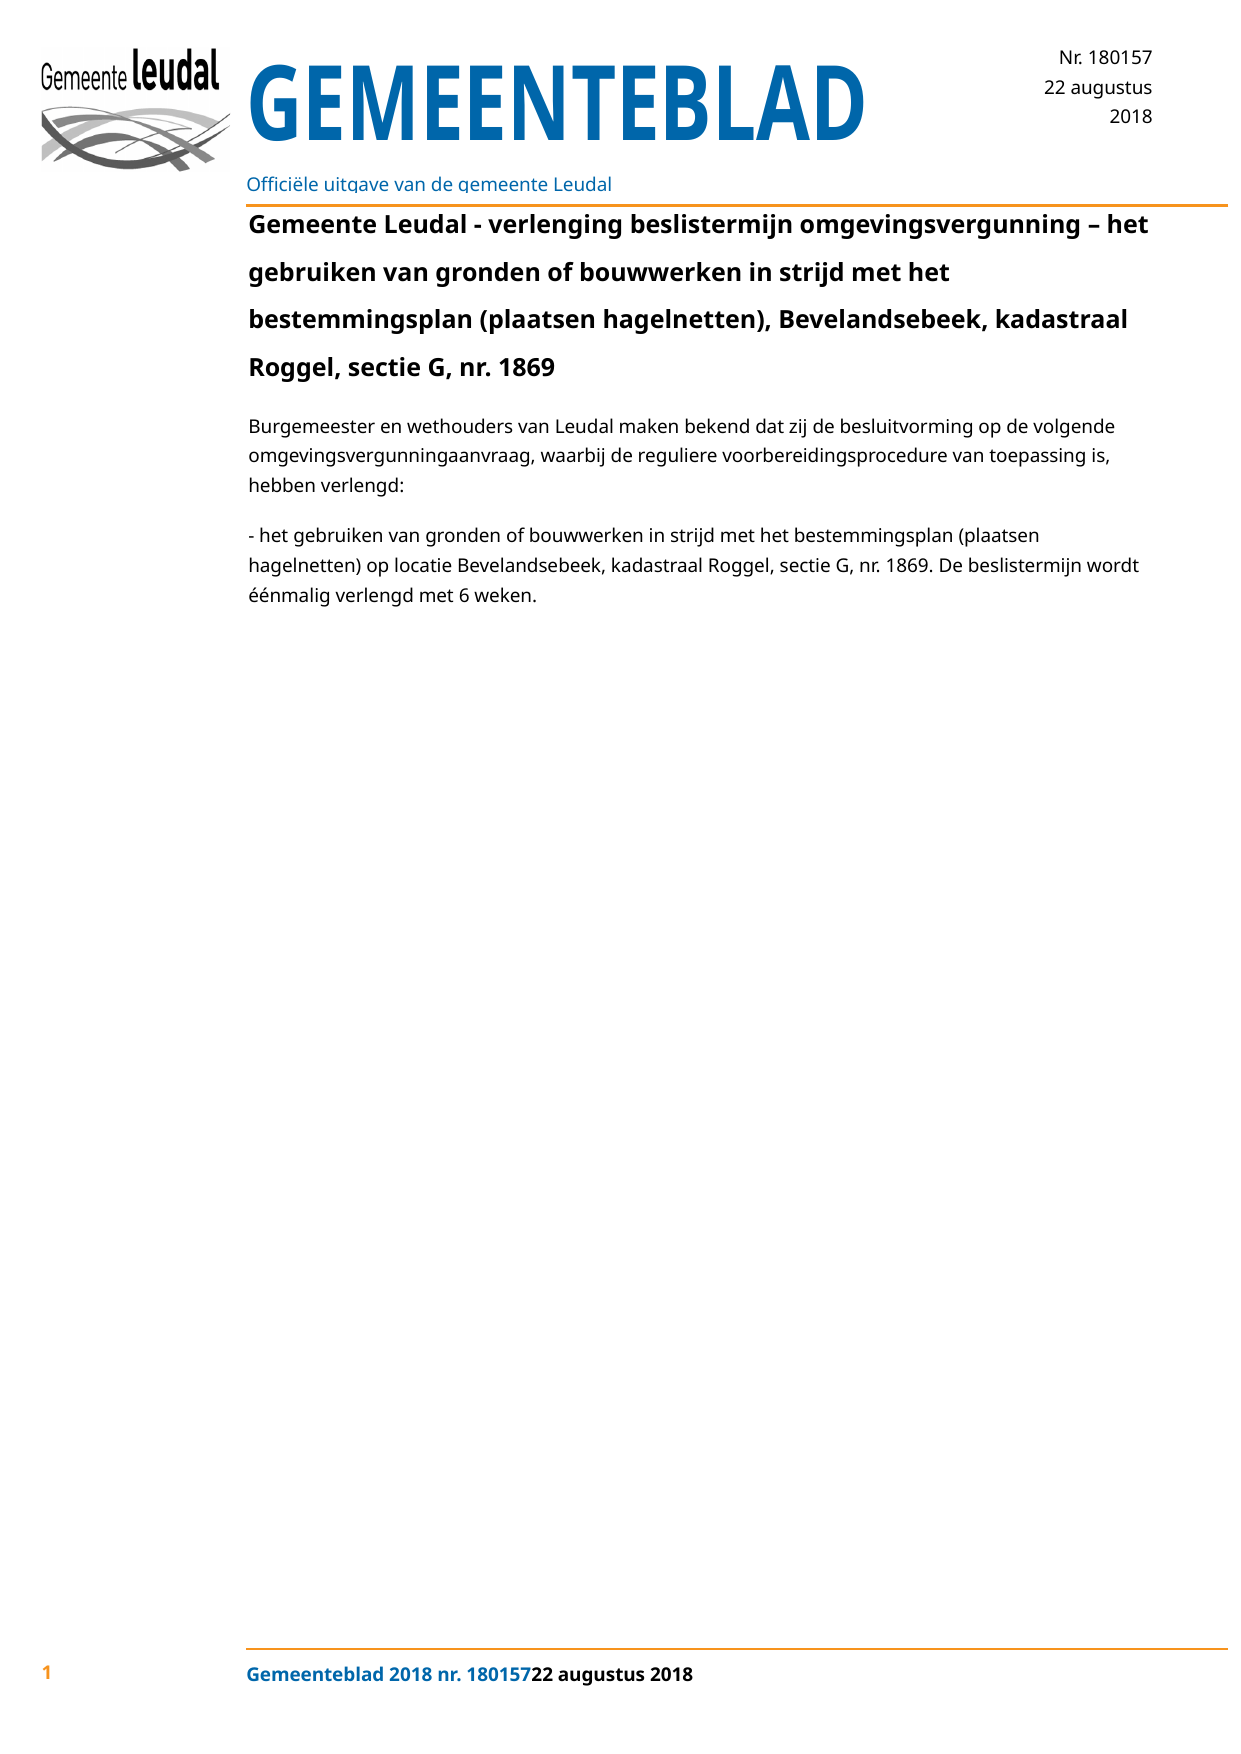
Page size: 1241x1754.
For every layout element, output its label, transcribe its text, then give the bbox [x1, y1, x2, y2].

text - het gebruiken van gronden of bouwwerken in strijd met het bestemmingsplan (plaatsen hagelnetten) op locatie Bevelandsebeek, kadastraal Roggel, sectie G, nr. 1869. De beslistermijn wordt éénmalig verlengd met 6 weken. [248, 523, 1152, 608]
text Gemeente Leudal - verlenging beslistermijn omgevingsvergunning – het gebruiken van gronden of bouwwerken in strijd met het bestemmingsplan (plaatsen hagelnetten), Bevelandsebeek, kadastraal Roggel, sectie G, nr. 1869 [248, 207, 1152, 384]
text Burgemeester en wethouders van Leudal maken bekend dat zij de besluitvorming op de volgende omgevingsvergunningaanvraag, waarbij de reguliere voorbereidingsprocedure van toepassing is, hebben verlengd: [248, 413, 1152, 498]
picture [41, 47, 231, 172]
